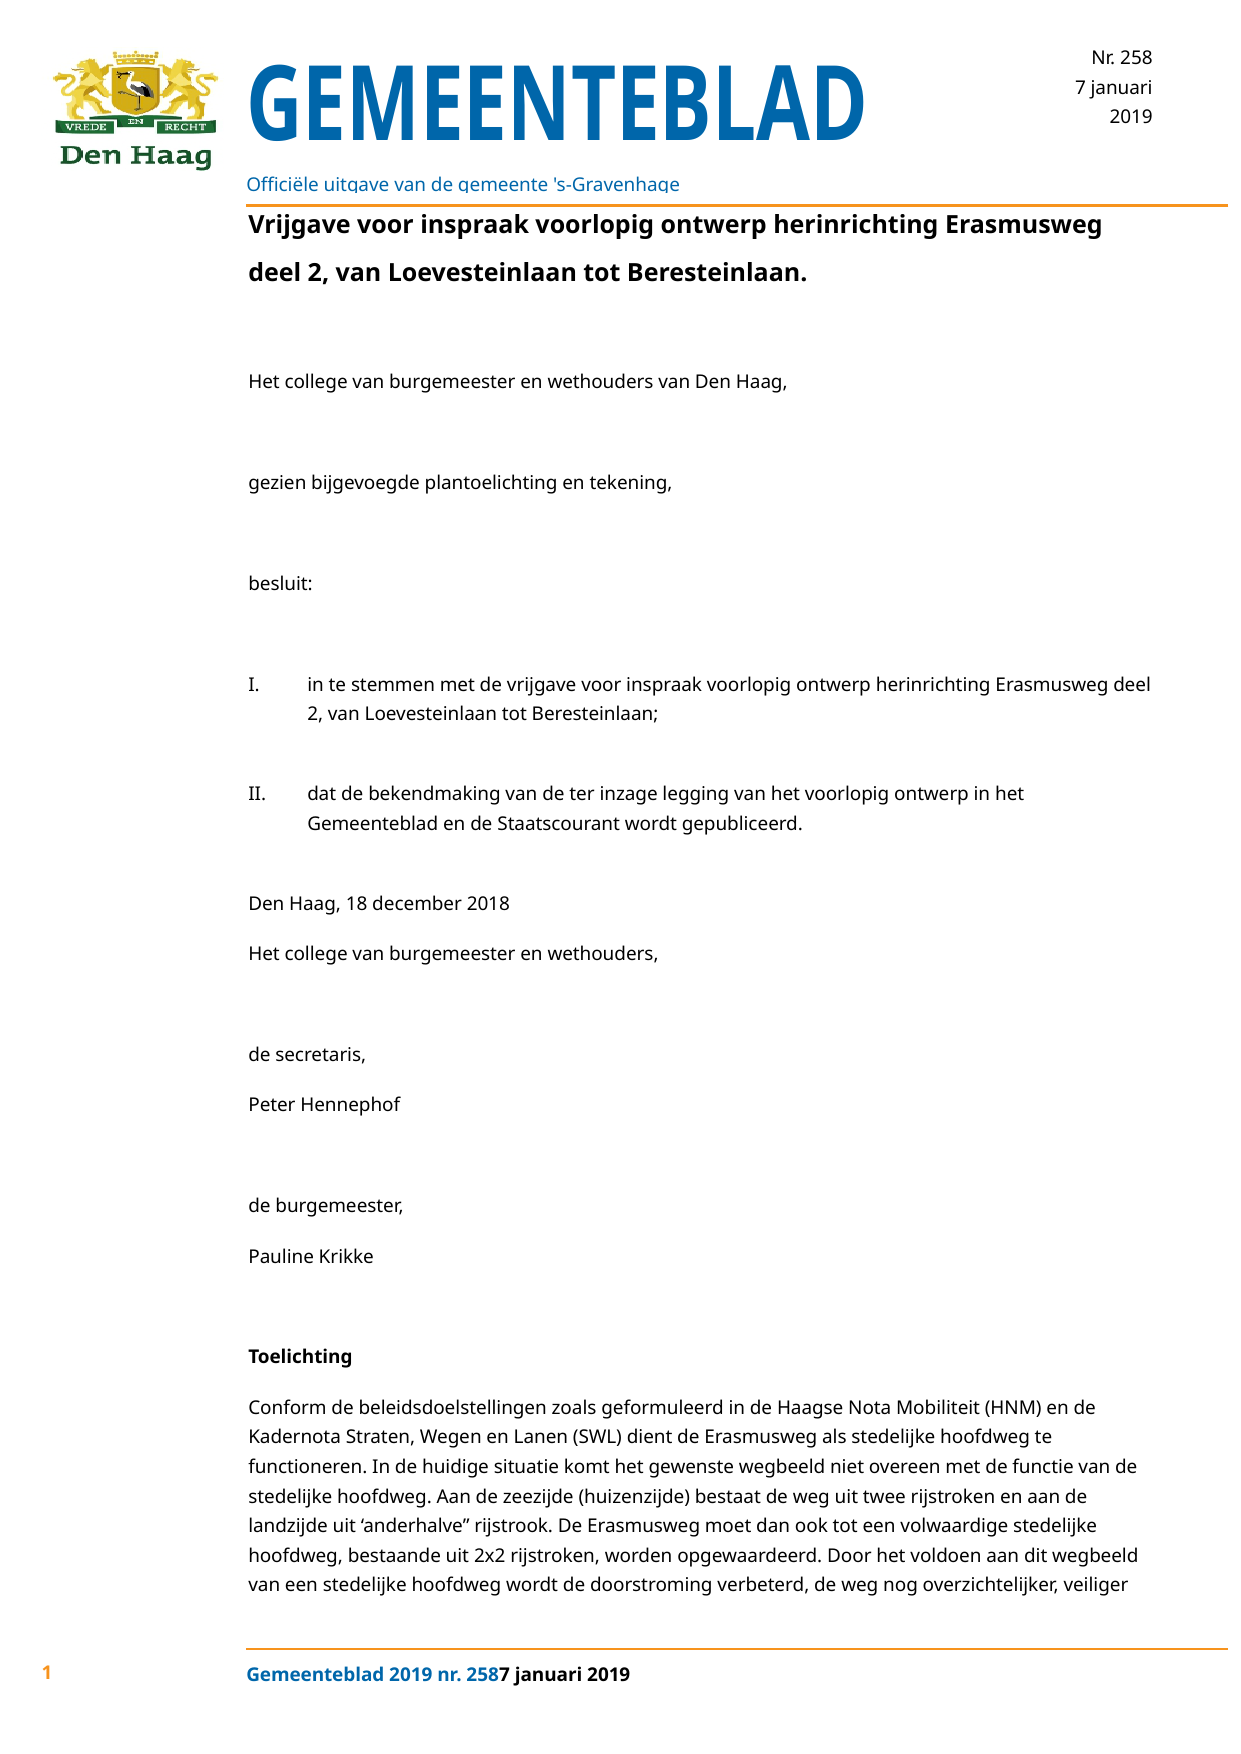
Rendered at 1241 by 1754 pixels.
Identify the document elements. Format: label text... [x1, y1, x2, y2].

text de secretaris, [248, 1041, 1152, 1067]
text Pauline Krikke [248, 1243, 1152, 1269]
list dat de bekendmaking van de ter inzage legging van het voorlopig ontwerp in het Gemeenteblad en de Staatscourant wordt gepubliceerd. [248, 780, 1152, 836]
text Het college van burgemeester en wethouders van Den Haag, [248, 368, 1152, 394]
text Vrijgave voor inspraak voorlopig ontwerp herinrichting Erasmusweg deel 2, van Loevesteinlaan tot Beresteinlaan. [248, 207, 1152, 288]
text Conform de beleidsdoelstellingen zoals geformuleerd in de Haagse Nota Mobiliteit (HNM) en de Kadernota Straten, Wegen en Lanen (SWL) dient de Erasmusweg als stedelijke hoofdweg te functioneren. In de huidige situatie komt het gewenste wegbeeld niet overeen met de functie van de stedelijke hoofdweg. Aan de zeezijde (huizenzijde) bestaat de weg uit twee rijstroken en aan de landzijde uit ‘anderhalve” rijstrook. De Erasmusweg moet dan ook tot een volwaardige stedelijke hoofdweg, bestaande uit 2x2 rijstroken, worden opgewaardeerd. Door het voldoen aan dit wegbeeld van een stedelijke hoofdweg wordt de doorstroming verbeterd, de weg nog overzichtelijker, veiliger [248, 1394, 1152, 1597]
text de burgemeester, [248, 1192, 1152, 1218]
picture [41, 47, 231, 172]
text Het college van burgemeester en wethouders, [248, 940, 1152, 966]
list in te stemmen met de vrijgave voor inspraak voorlopig ontwerp herinrichting Erasmusweg deel 2, van Loevesteinlaan tot Beresteinlaan; [248, 671, 1152, 726]
text besluit: [248, 570, 1152, 596]
text Den Haag, 18 december 2018 [248, 890, 1152, 916]
text Peter Hennephof [248, 1092, 1152, 1117]
text gezien bijgevoegde plantoelichting en tekening, [248, 469, 1152, 495]
text Toelichting [248, 1344, 1152, 1369]
